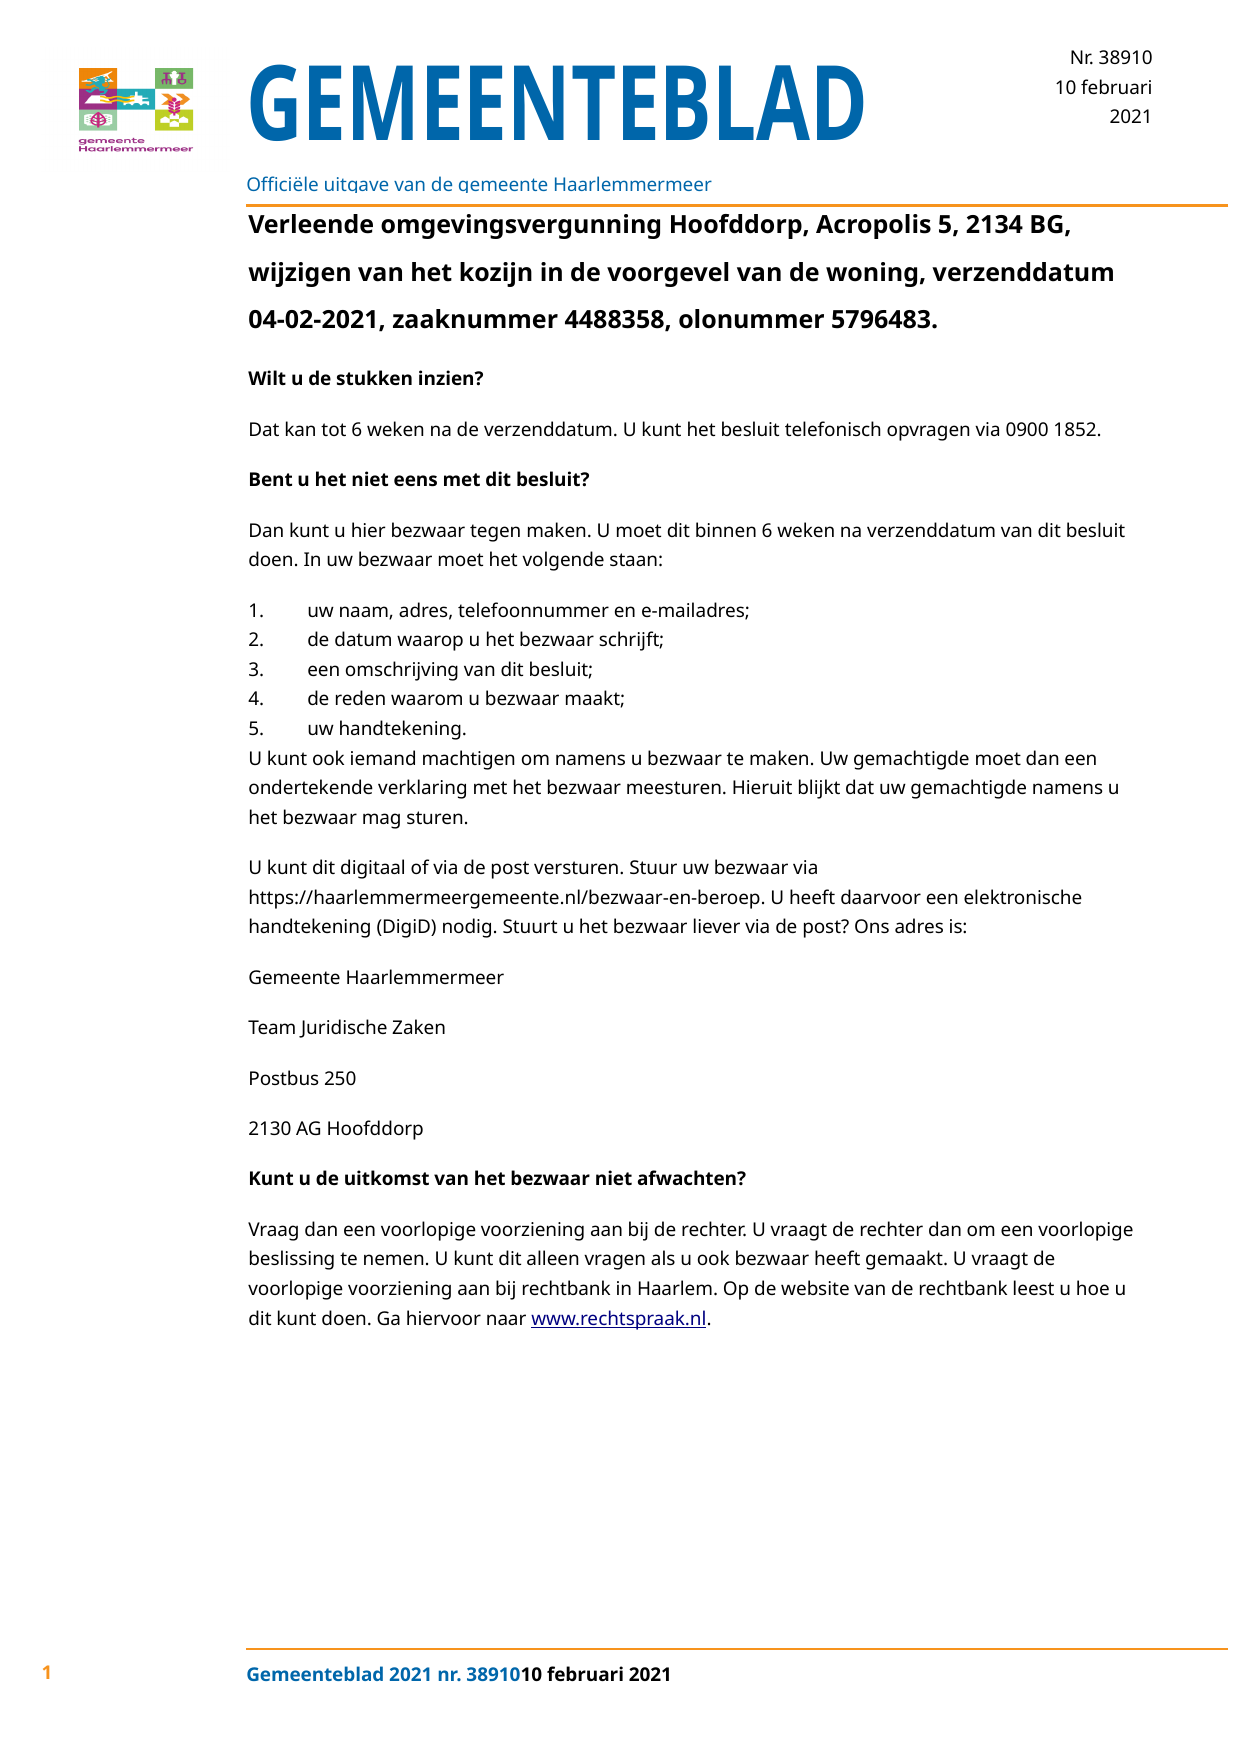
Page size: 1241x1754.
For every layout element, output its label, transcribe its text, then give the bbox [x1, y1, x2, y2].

text Verleende omgevingsvergunning Hoofddorp, Acropolis 5, 2134 BG, wijzigen van het kozijn in de voorgevel van de woning, verzenddatum 04-02-2021, zaaknummer 4488358, olonummer 5796483. [248, 207, 1152, 336]
text U kunt ook iemand machtigen om namens u bezwaar te maken. Uw gemachtigde moet dan een ondertekende verklaring met het bezwaar meesturen. Hieruit blijkt dat uw gemachtigde namens u het bezwaar mag sturen. [248, 745, 1152, 829]
list een omschrijving van dit besluit; [248, 656, 1152, 682]
text Bent u het niet eens met dit besluit? [248, 466, 1152, 492]
text 2130 AG Hoofddorp [248, 1115, 1152, 1141]
list uw naam, adres, telefoonnummer en e-mailadres; [248, 597, 1152, 622]
text Wilt u de stukken inzien? [248, 366, 1152, 391]
text Postbus 250 [248, 1065, 1152, 1090]
text Vraag dan een voorlopige voorziening aan bij de rechter. U vraagt de rechter dan om een voorlopige beslissing te nemen. U kunt dit alleen vragen als u ook bezwaar heeft gemaakt. U vraagt de voorlopige voorziening aan bij rechtbank in Haarlem. Op de website van de rechtbank leest u hoe u dit kunt doen. Ga hiervoor naar www.rechtspraak.nl. [248, 1216, 1152, 1330]
text Dat kan tot 6 weken na de verzenddatum. U kunt het besluit telefonisch opvragen via 0900 1852. [248, 416, 1152, 442]
text Kunt u de uitkomst van het bezwaar niet afwachten? [248, 1166, 1152, 1191]
text U kunt dit digitaal of via de post versturen. Stuur uw bezwaar via https://haarlemmermeergemeente.nl/bezwaar-en-beroep. U heeft daarvoor een elektronische handtekening (DigiD) nodig. Stuurt u het bezwaar liever via de post? Ons adres is: [248, 854, 1152, 939]
list de reden waarom u bezwaar maakt; [248, 686, 1152, 711]
list uw handtekening. [248, 715, 1152, 741]
text Gemeente Haarlemmermeer [248, 964, 1152, 989]
text Team Juridische Zaken [248, 1014, 1152, 1040]
text Dan kunt u hier bezwaar tegen maken. U moet dit binnen 6 weken na verzenddatum van dit besluit doen. In uw bezwaar moet het volgende staan: [248, 517, 1152, 572]
picture [41, 47, 231, 172]
list de datum waarop u het bezwaar schrijft; [248, 626, 1152, 652]
